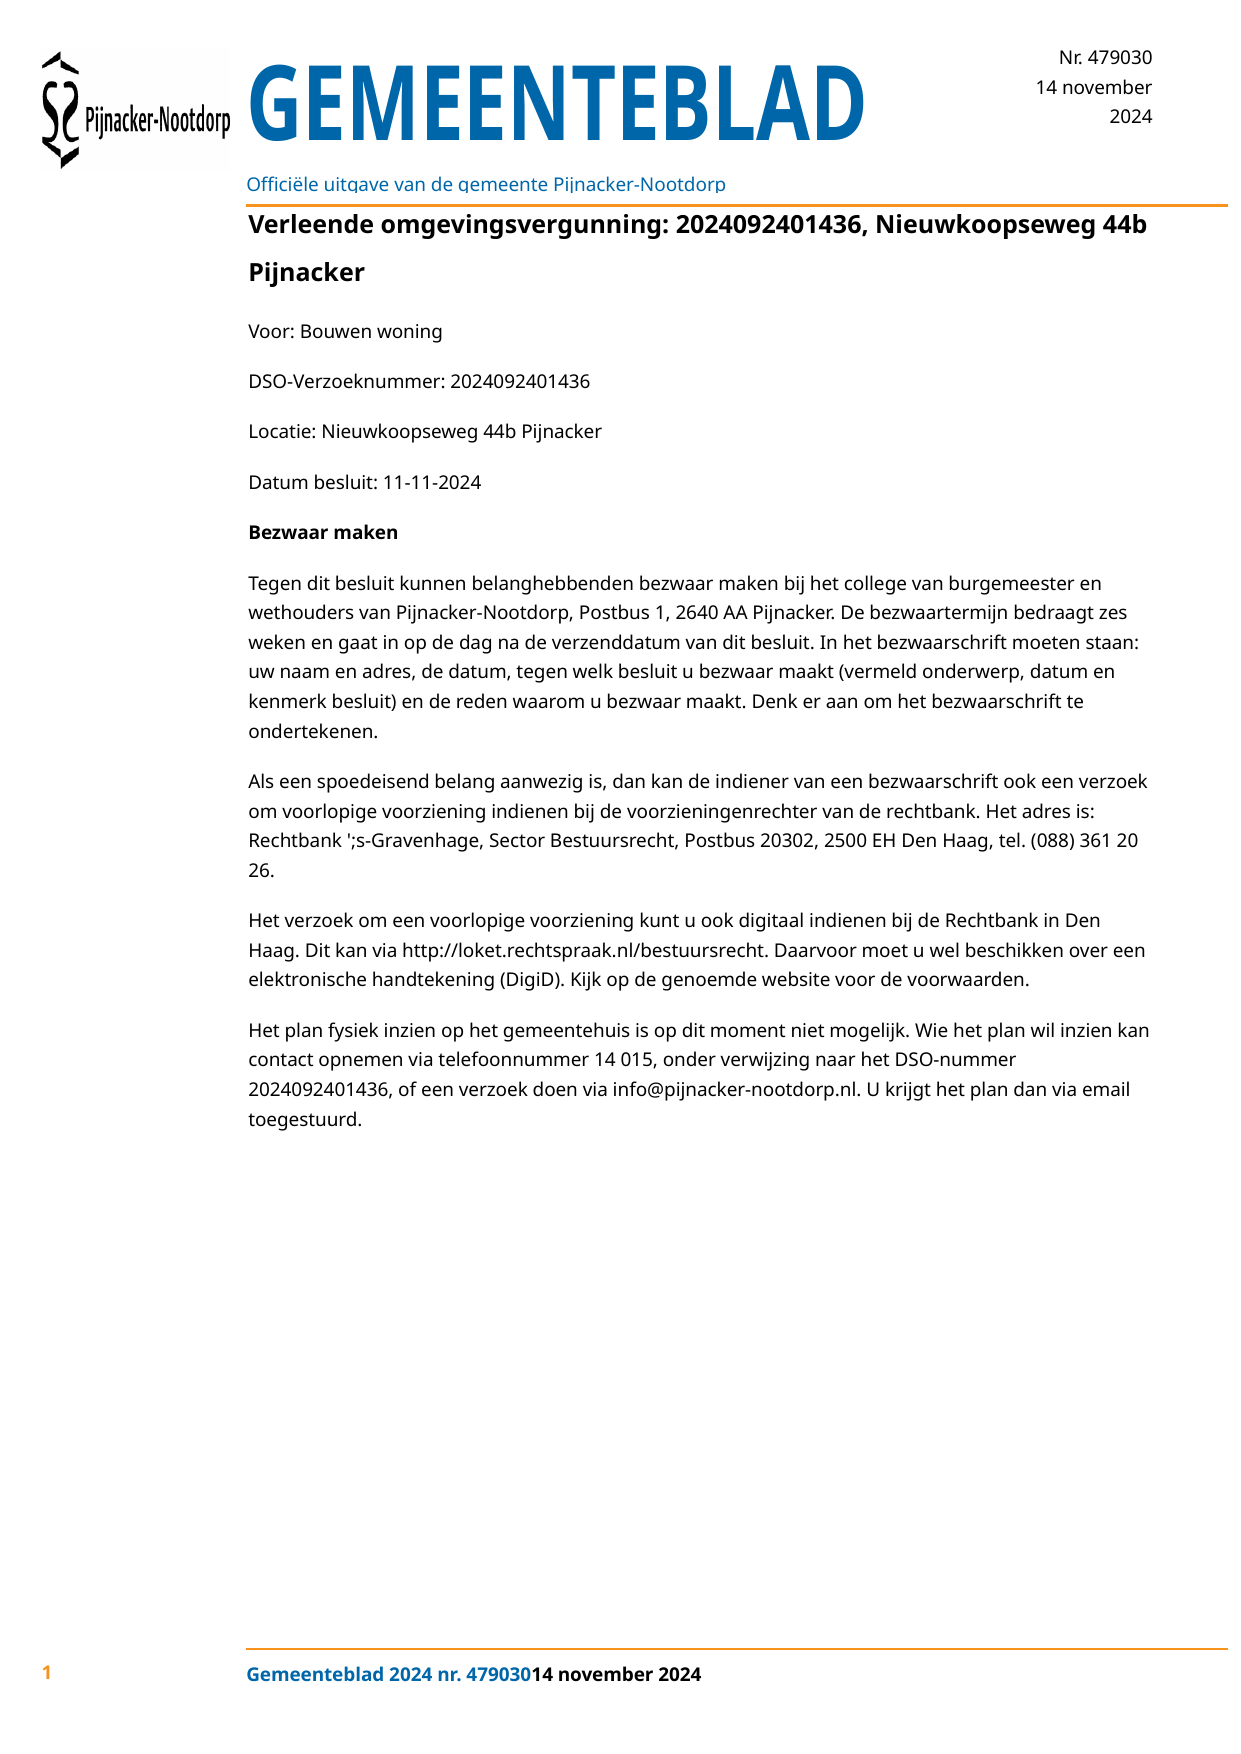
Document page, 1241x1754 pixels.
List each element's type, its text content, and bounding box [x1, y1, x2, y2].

text Bezwaar maken [248, 519, 1152, 545]
text Het verzoek om een voorlopige voorziening kunt u ook digitaal indienen bij de Rechtbank in Den Haag. Dit kan via http://loket.rechtspraak.nl/bestuursrecht. Daarvoor moet u wel beschikken over een elektronische handtekening (DigiD). Kijk op de genoemde website voor de voorwaarden. [248, 907, 1152, 992]
text Locatie: Nieuwkoopseweg 44b Pijnacker [248, 419, 1152, 444]
text Voor: Bouwen woning [248, 318, 1152, 344]
text Als een spoedeisend belang aanwezig is, dan kan de indiener van een bezwaarschrift ook een verzoek om voorlopige voorziening indienen bij de voorzieningenrechter van de rechtbank. Het adres is: Rechtbank ';s-Gravenhage, Sector Bestuursrecht, Postbus 20302, 2500 EH Den Haag, tel. (088) 361 20 26. [248, 768, 1152, 883]
text Verleende omgevingsvergunning: 2024092401436, Nieuwkoopseweg 44b Pijnacker [248, 207, 1152, 288]
picture [41, 47, 231, 172]
text DSO-Verzoeknummer: 2024092401436 [248, 368, 1152, 394]
text Datum besluit: 11-11-2024 [248, 469, 1152, 495]
text Tegen dit besluit kunnen belanghebbenden bezwaar maken bij het college van burgemeester en wethouders van Pijnacker-Nootdorp, Postbus 1, 2640 AA Pijnacker. De bezwaartermijn bedraagt zes weken en gaat in op de dag na de verzenddatum van dit besluit. In het bezwaarschrift moeten staan: uw naam en adres, de datum, tegen welk besluit u bezwaar maakt (vermeld onderwerp, datum en kenmerk besluit) en de reden waarom u bezwaar maakt. Denk er aan om het bezwaarschrift te ondertekenen. [248, 570, 1152, 744]
text Het plan fysiek inzien op het gemeentehuis is op dit moment niet mogelijk. Wie het plan wil inzien kan contact opnemen via telefoonnummer 14 015, onder verwijzing naar het DSO-nummer 2024092401436, of een verzoek doen via info@pijnacker-nootdorp.nl. U krijgt het plan dan via email toegestuurd. [248, 1017, 1152, 1132]
